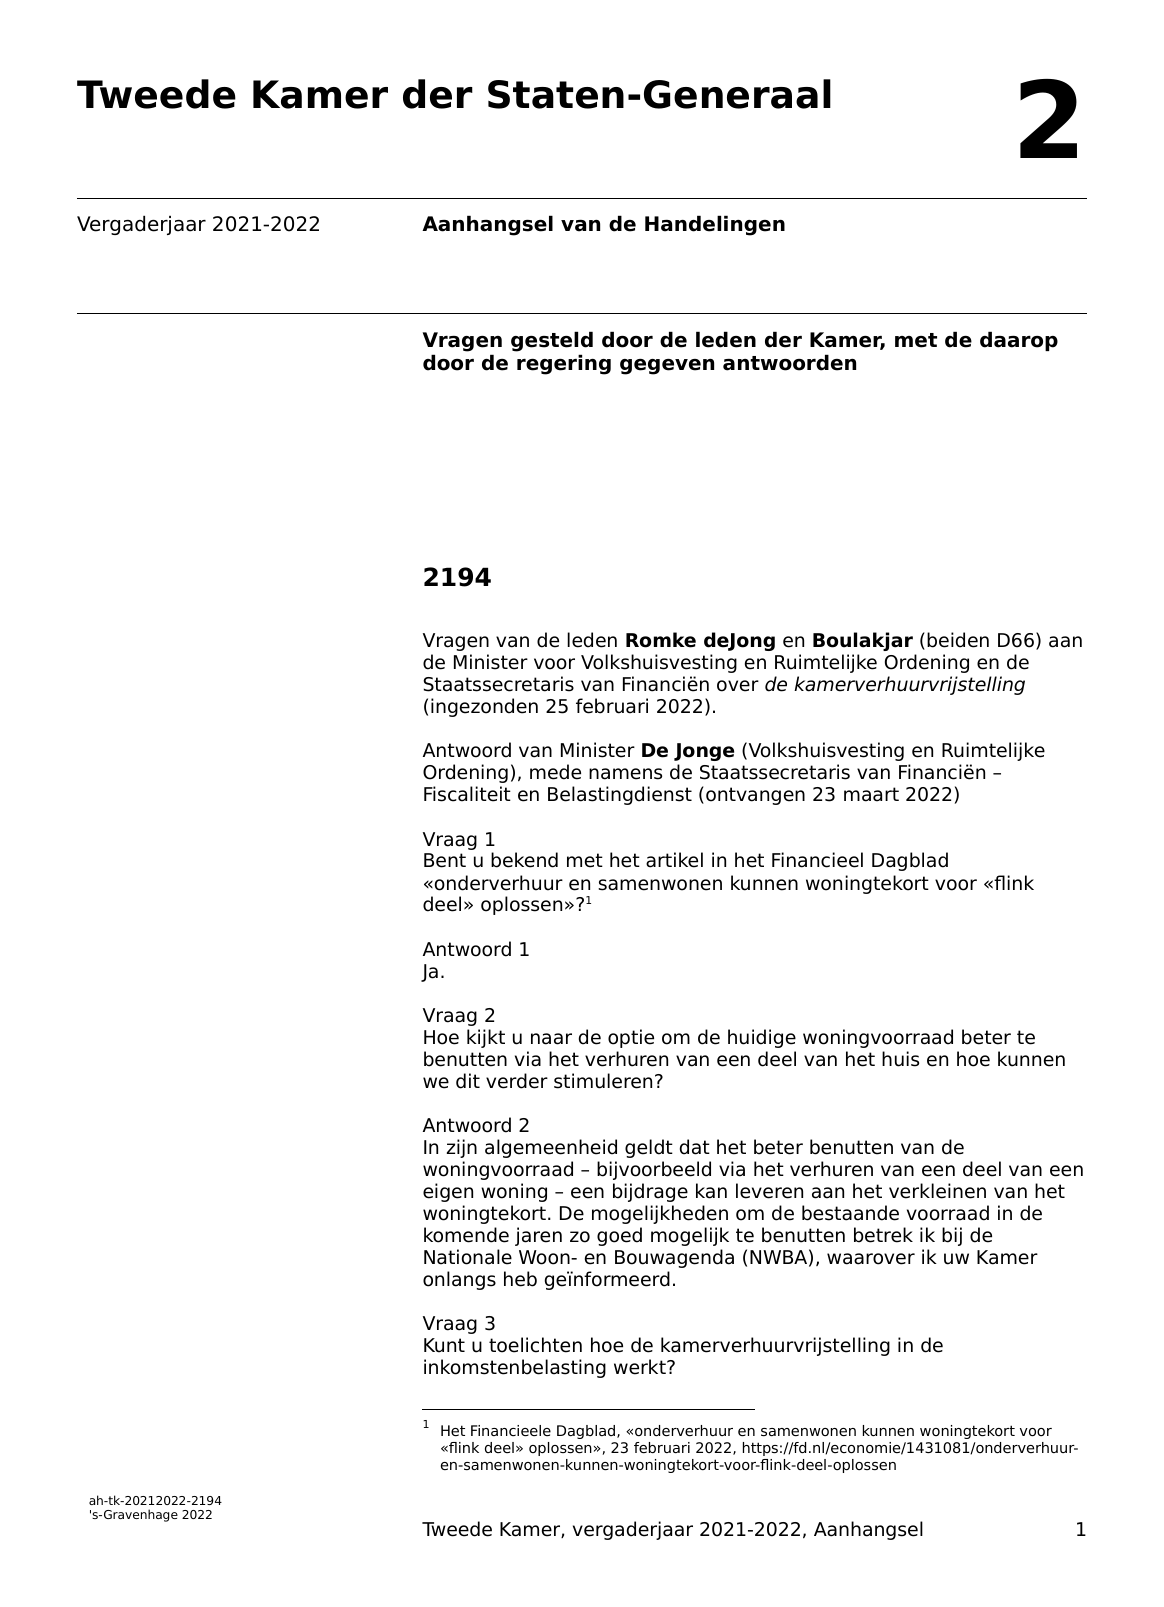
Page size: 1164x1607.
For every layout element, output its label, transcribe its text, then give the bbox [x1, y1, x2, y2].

text Vraag 1 [422, 828, 1087, 850]
table_cell Vragen gesteld door de leden der Kamer, met de daarop door de regering gegeven antwoorden [422, 314, 1087, 375]
table_cell Vergaderjaar 2021-2022 [77, 199, 422, 313]
text Bent u bekend met het artikel in het Financieel Dagblad «onderverhuur en samenwonen kunnen woningtekort voor «flink deel» oplossen»? [422, 850, 1087, 916]
text Antwoord 1 [422, 938, 1087, 961]
text Antwoord 2 [422, 1115, 1087, 1137]
text Antwoord van Minister De Jonge (Volkshuisvesting en Ruimtelijke Ordening), mede namens de Staatssecretaris van Financiën – Fiscaliteit en Belastingdienst (ontvangen 23 maart 2022) [422, 740, 1087, 806]
text ah-tk-20212022-2194 [88, 1494, 323, 1508]
text Het Financieele Dagblad, «onderverhuur en samenwonen kunnen woningtekort voor «flink deel» oplossen», 23 februari 2022, https://fd.nl/economie/1431081/onderverhuur-en-samenwonen-kunnen-woningtekort-voor-flink-deel-oplossen [422, 1418, 1087, 1474]
table_cell [77, 314, 422, 375]
text 2194 [422, 563, 1087, 592]
text Vragen van de leden Romke deJong en Boulakjar (beiden D66) aan de Minister voor Volkshuisvesting en Ruimtelijke Ordening en de Staatssecretaris van Financiën over de kamerverhuurvrijstelling (ingezonden 25 februari 2022). [422, 630, 1087, 718]
table_header 2 [886, 59, 1087, 198]
text Vraag 3 [422, 1313, 1087, 1335]
text Ja. [422, 961, 1087, 982]
text In zijn algemeenheid geldt dat het beter benutten van de woningvoorraad – bijvoorbeeld via het verhuren van een deel van een eigen woning – een bijdrage kan leveren aan het verkleinen van het woningtekort. De mogelijkheden om de bestaande voorraad in de komende jaren zo goed mogelijk te benutten betrek ik bij de Nationale Woon- en Bouwagenda (NWBA), waarover ik uw Kamer onlangs heb geïnformeerd. [422, 1137, 1087, 1291]
text Kunt u toelichten hoe de kamerverhuurvrijstelling in de inkomstenbelasting werkt? [422, 1335, 1087, 1379]
table_cell Aanhangsel van de Handelingen [422, 199, 1087, 313]
text 's-Gravenhage 2022 [88, 1508, 323, 1522]
table_header Tweede Kamer der Staten-Generaal [77, 59, 886, 198]
text Hoe kijkt u naar de optie om de huidige woningvoorraad beter te benutten via het verhuren van een deel van het huis en hoe kunnen we dit verder stimuleren? [422, 1027, 1087, 1093]
text Vraag 2 [422, 1005, 1087, 1027]
